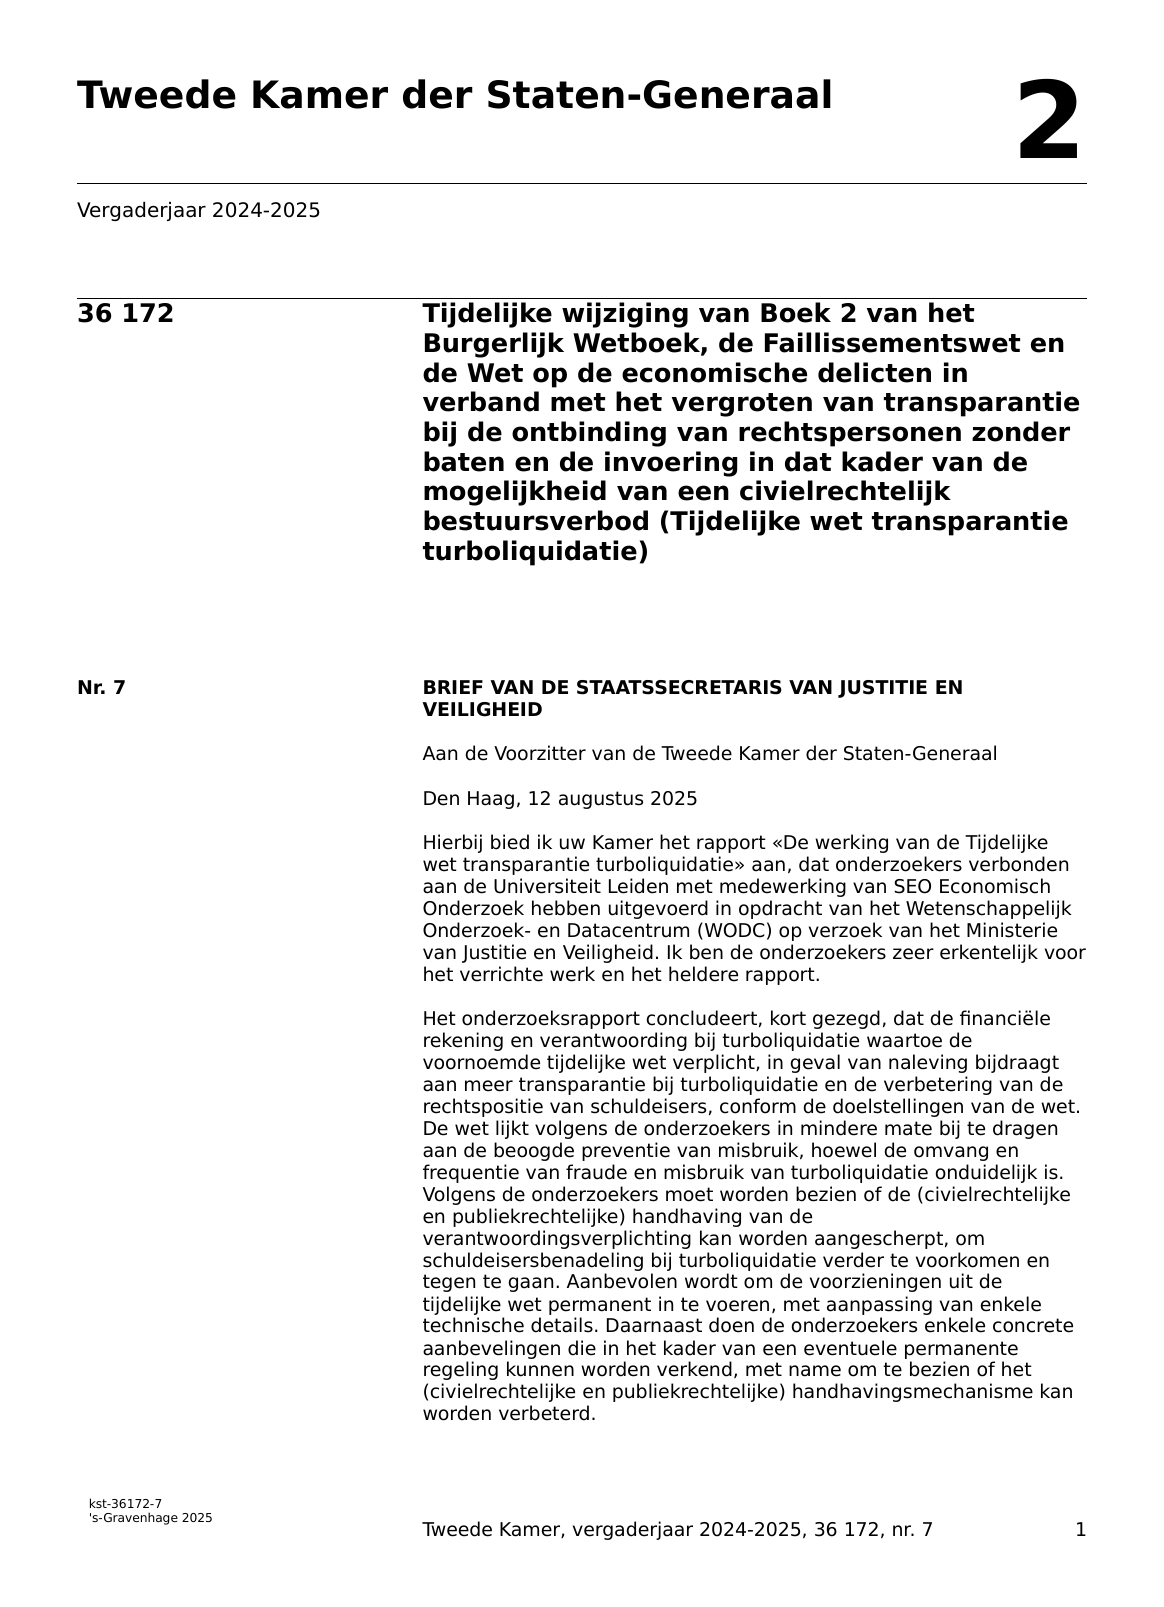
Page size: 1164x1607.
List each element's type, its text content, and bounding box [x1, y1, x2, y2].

table_header Tweede Kamer der Staten-Generaal [77, 59, 886, 183]
text 's-Gravenhage 2025 [88, 1511, 323, 1525]
table_cell Vergaderjaar 2024-2025 [77, 184, 1087, 298]
table_header 2 [886, 59, 1087, 183]
text Het onderzoeksrapport concludeert, kort gezegd, dat de financiële rekening en verantwoording bij turboliquidatie waartoe de voornoemde tijdelijke wet verplicht, in geval van naleving bijdraagt aan meer transparantie bij turboliquidatie en de verbetering van de rechtspositie van schuldeisers, conform de doelstellingen van de wet. De wet lijkt volgens de onderzoekers in mindere mate bij te dragen aan de beoogde preventie van misbruik, hoewel de omvang en frequentie van fraude en misbruik van turboliquidatie onduidelijk is. Volgens de onderzoekers moet worden bezien of de (civielrechtelijke en publiekrechtelijke) handhaving van de verantwoordingsverplichting kan worden aangescherpt, om schuldeisersbenadeling bij turboliquidatie verder te voorkomen en tegen te gaan. Aanbevolen wordt om de voorzieningen uit de tijdelijke wet permanent in te voeren, met aanpassing van enkele technische details. Daarnaast doen de onderzoekers enkele concrete aanbevelingen die in het kader van een eventuele permanente regeling kunnen worden verkend, met name om te bezien of het (civielrechtelijke en publiekrechtelijke) handhavingsmechanisme kan worden verbeterd. [422, 1008, 1087, 1425]
text Aan de Voorzitter van de Tweede Kamer der Staten-Generaal [422, 743, 1087, 765]
text kst-36172-7 [88, 1497, 323, 1511]
text Hierbij bied ik uw Kamer het rapport «De werking van de Tijdelijke wet transparantie turboliquidatie» aan, dat onderzoekers verbonden aan de Universiteit Leiden met medewerking van SEO Economisch Onderzoek hebben uitgevoerd in opdracht van het Wetenschappelijk Onderzoek- en Datacentrum (WODC) op verzoek van het Ministerie van Justitie en Veiligheid. Ik ben de onderzoekers zeer erkentelijk voor het verrichte werk en het heldere rapport. [422, 832, 1087, 986]
text Den Haag, 12 augustus 2025 [422, 787, 1087, 809]
subtitle Nr. 7 BRIEF VAN DE STAATSSECRETARIS VAN JUSTITIE EN VEILIGHEID [77, 677, 1087, 721]
subtitle 36 172 Tijdelijke wijziging van Boek 2 van het Burgerlijk Wetboek, de Faillissementswet en de Wet op de economische delicten in verband met het vergroten van transparantie bij de ontbinding van rechtspersonen zonder baten en de invoering in dat kader van de mogelijkheid van een civielrechtelijk bestuursverbod (Tijdelijke wet transparantie turboliquidatie) [77, 299, 1087, 566]
